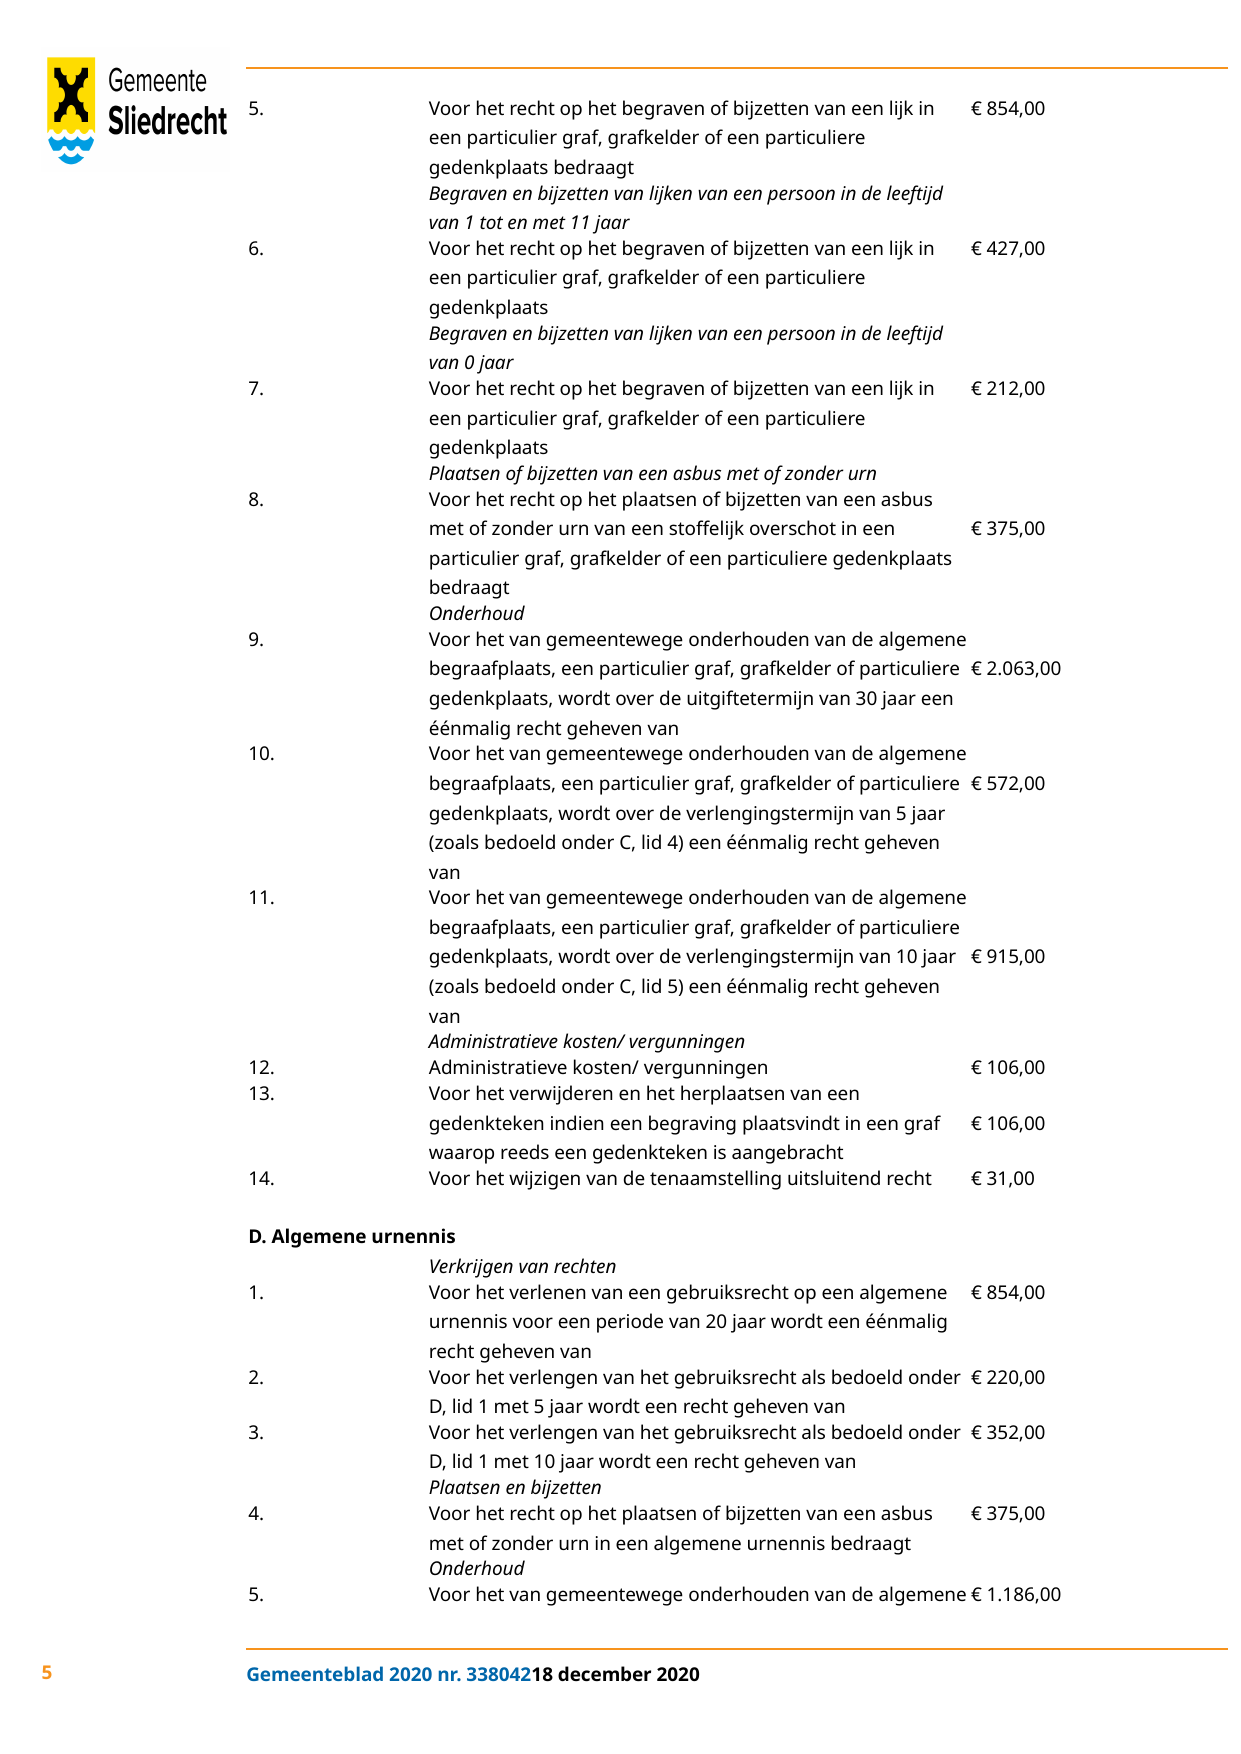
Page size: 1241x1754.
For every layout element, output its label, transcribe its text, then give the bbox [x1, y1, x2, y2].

table_cell Begraven en bijzetten van lijken van een persoon in de leeftijd van 1 tot en met 11 jaar [429, 180, 971, 235]
table_cell 1. [248, 1279, 429, 1364]
table_cell Onderhoud [429, 600, 971, 626]
table_cell € 220,00 [971, 1364, 1152, 1419]
table_cell € 854,00 [971, 1279, 1152, 1364]
table_header [248, 1253, 429, 1279]
table_cell [248, 320, 429, 375]
table_cell Begraven en bijzetten van lijken van een persoon in de leeftijd van 0 jaar [429, 320, 971, 375]
table_cell Voor het recht op het plaatsen of bijzetten van een asbus met of zonder urn in een algemene urnennis bedraagt [429, 1500, 971, 1556]
table_cell € 375,00 [971, 1500, 1152, 1556]
table_cell € 2.063,00 [971, 626, 1152, 741]
table_cell [248, 460, 429, 486]
table_cell [248, 180, 429, 235]
table_cell € 106,00 [971, 1054, 1152, 1080]
table_header Verkrijgen van rechten [429, 1253, 971, 1279]
table_cell 14. [248, 1165, 429, 1191]
table_cell [971, 320, 1152, 375]
table_cell [248, 1475, 429, 1500]
table_cell Voor het verlenen van een gebruiksrecht op een algemene urnennis voor een periode van 20 jaar wordt een éénmalig recht geheven van [429, 1279, 971, 1364]
table_cell 5. [248, 95, 429, 180]
table_cell 5. [248, 1581, 429, 1607]
table_cell 13. [248, 1080, 429, 1165]
table_cell Voor het recht op het begraven of bijzetten van een lijk in een particulier graf, grafkelder of een particuliere gedenkplaats [429, 235, 971, 320]
table_cell Plaatsen en bijzetten [429, 1475, 971, 1500]
table_cell Voor het recht op het plaatsen of bijzetten van een asbus met of zonder urn van een stoffelijk overschot in een particulier graf, grafkelder of een particuliere gedenkplaats bedraagt [429, 486, 971, 600]
table_cell 7. [248, 375, 429, 460]
table_cell Voor het recht op het begraven of bijzetten van een lijk in een particulier graf, grafkelder of een particuliere gedenkplaats bedraagt [429, 95, 971, 180]
table_cell Voor het verlengen van het gebruiksrecht als bedoeld onder D, lid 1 met 10 jaar wordt een recht geheven van [429, 1419, 971, 1474]
text D. Algemene urnennis [248, 1223, 1152, 1249]
table_cell [971, 600, 1152, 626]
table_cell 4. [248, 1500, 429, 1556]
table_cell 8. [248, 486, 429, 600]
picture [41, 47, 231, 172]
table_cell 2. [248, 1364, 429, 1419]
table_cell 9. [248, 626, 429, 741]
table_cell € 31,00 [971, 1165, 1152, 1191]
table_cell Onderhoud [429, 1556, 971, 1581]
table_cell € 854,00 [971, 95, 1152, 180]
table_cell € 352,00 [971, 1419, 1152, 1474]
table_cell [971, 1029, 1152, 1054]
table_cell Voor het van gemeentewege onderhouden van de algemene begraafplaats, een particulier graf, grafkelder of particuliere gedenkplaats, wordt over de verlengingstermijn van 10 jaar (zoals bedoeld onder C, lid 5) een éénmalig recht geheven van [429, 885, 971, 1029]
table_cell € 106,00 [971, 1080, 1152, 1165]
table_cell Voor het wijzigen van de tenaamstelling uitsluitend recht [429, 1165, 971, 1191]
table_cell [971, 1475, 1152, 1500]
table_header [971, 1253, 1152, 1279]
table_cell [971, 1556, 1152, 1581]
table_cell [248, 1029, 429, 1054]
table_cell € 375,00 [971, 486, 1152, 600]
table_cell € 212,00 [971, 375, 1152, 460]
table_cell [248, 1556, 429, 1581]
table_cell Voor het van gemeentewege onderhouden van de algemene begraafplaats, een particulier graf, grafkelder of particuliere gedenkplaats, wordt over de verlengingstermijn van 5 jaar (zoals bedoeld onder C, lid 4) een éénmalig recht geheven van [429, 741, 971, 884]
table_cell € 1.186,00 [971, 1581, 1152, 1607]
table_cell Voor het van gemeentewege onderhouden van de algemene [429, 1581, 971, 1607]
table_cell € 572,00 [971, 741, 1152, 884]
table_cell [248, 600, 429, 626]
table_cell 12. [248, 1054, 429, 1080]
table_cell Voor het van gemeentewege onderhouden van de algemene begraafplaats, een particulier graf, grafkelder of particuliere gedenkplaats, wordt over de uitgiftetermijn van 30 jaar een éénmalig recht geheven van [429, 626, 971, 741]
table_cell 11. [248, 885, 429, 1029]
table_cell Plaatsen of bijzetten van een asbus met of zonder urn [429, 460, 971, 486]
table_cell 10. [248, 741, 429, 884]
table_cell Voor het verlengen van het gebruiksrecht als bedoeld onder D, lid 1 met 5 jaar wordt een recht geheven van [429, 1364, 971, 1419]
table_cell [971, 180, 1152, 235]
table_cell Voor het verwijderen en het herplaatsen van een gedenkteken indien een begraving plaatsvindt in een graf waarop reeds een gedenkteken is aangebracht [429, 1080, 971, 1165]
table_cell Administratieve kosten/ vergunningen [429, 1029, 971, 1054]
table_cell € 915,00 [971, 885, 1152, 1029]
table_cell 3. [248, 1419, 429, 1474]
table_cell 6. [248, 235, 429, 320]
table_cell [971, 460, 1152, 486]
table_cell Administratieve kosten/ vergunningen [429, 1054, 971, 1080]
table_cell € 427,00 [971, 235, 1152, 320]
table_cell Voor het recht op het begraven of bijzetten van een lijk in een particulier graf, grafkelder of een particuliere gedenkplaats [429, 375, 971, 460]
